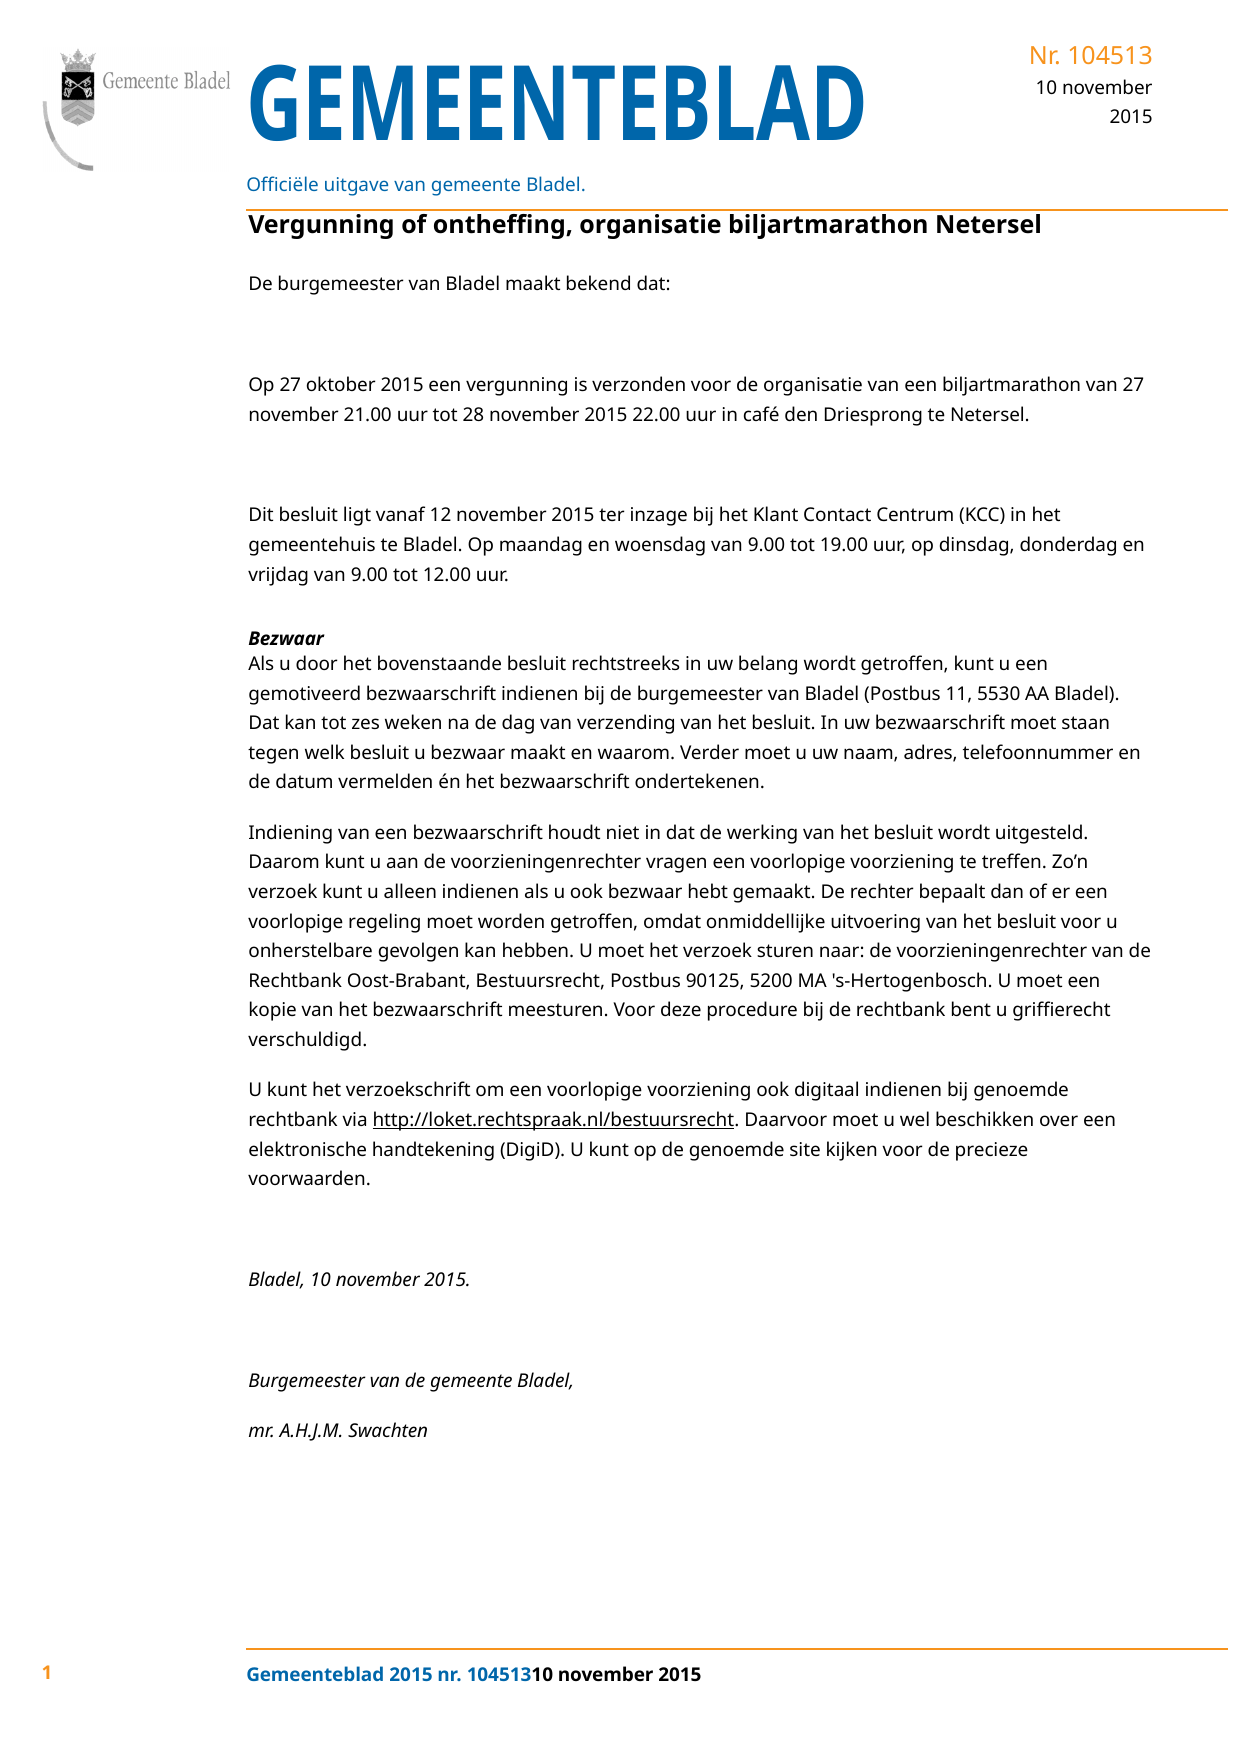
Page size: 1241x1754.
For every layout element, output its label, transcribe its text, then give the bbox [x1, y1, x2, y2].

text Als u door het bovenstaande besluit rechtstreeks in uw belang wordt getroffen, kunt u een gemotiveerd bezwaarschrift indienen bij de burgemeester van Bladel (Postbus 11, 5530 AA Bladel). Dat kan tot zes weken na de dag van verzending van het besluit. In uw bezwaarschrift moet staan tegen welk besluit u bezwaar maakt en waarom. Verder moet u uw naam, adres, telefoonnummer en de datum vermelden én het bezwaarschrift ondertekenen. [248, 650, 1152, 794]
text Burgemeester van de gemeente Bladel, [248, 1367, 1152, 1393]
text Bladel, 10 november 2015. [248, 1266, 1152, 1292]
text Bezwaar [248, 625, 1152, 650]
text mr. A.H.J.M. Swachten [248, 1417, 1152, 1443]
text Op 27 oktober 2015 een vergunning is verzonden voor de organisatie van een biljartmarathon van 27 november 21.00 uur tot 28 november 2015 22.00 uur in café den Driesprong te Netersel. [248, 371, 1152, 426]
text Vergunning of ontheffing, organisatie biljartmarathon Netersel [248, 211, 1152, 241]
picture [41, 47, 231, 172]
text Dit besluit ligt vanaf 12 november 2015 ter inzage bij het Klant Contact Centrum (KCC) in het gemeentehuis te Bladel. Op maandag en woensdag van 9.00 tot 19.00 uur, op dinsdag, donderdag en vrijdag van 9.00 tot 12.00 uur. [248, 502, 1152, 586]
text U kunt het verzoekschrift om een voorlopige voorziening ook digitaal indienen bij genoemde rechtbank via http://loket.rechtspraak.nl/bestuursrecht. Daarvoor moet u wel beschikken over een elektronische handtekening (DigiD). U kunt op de genoemde site kijken voor de precieze voorwaarden. [248, 1077, 1152, 1191]
text De burgemeester van Bladel maakt bekend dat: [248, 270, 1152, 296]
text Indiening van een bezwaarschrift houdt niet in dat de werking van het besluit wordt uitgesteld. Daarom kunt u aan de voorzieningenrechter vragen een voorlopige voorziening te treffen. Zo’n verzoek kunt u alleen indienen als u ook bezwaar hebt gemaakt. De rechter bepaalt dan of er een voorlopige regeling moet worden getroffen, omdat onmiddellijke uitvoering van het besluit voor u onherstelbare gevolgen kan hebben. U moet het verzoek sturen naar: de voorzieningenrechter van de Rechtbank Oost-Brabant, Bestuursrecht, Postbus 90125, 5200 MA 's-Hertogenbosch. U moet een kopie van het bezwaarschrift meesturen. Voor deze procedure bij de rechtbank bent u griffierecht verschuldigd. [248, 819, 1152, 1052]
